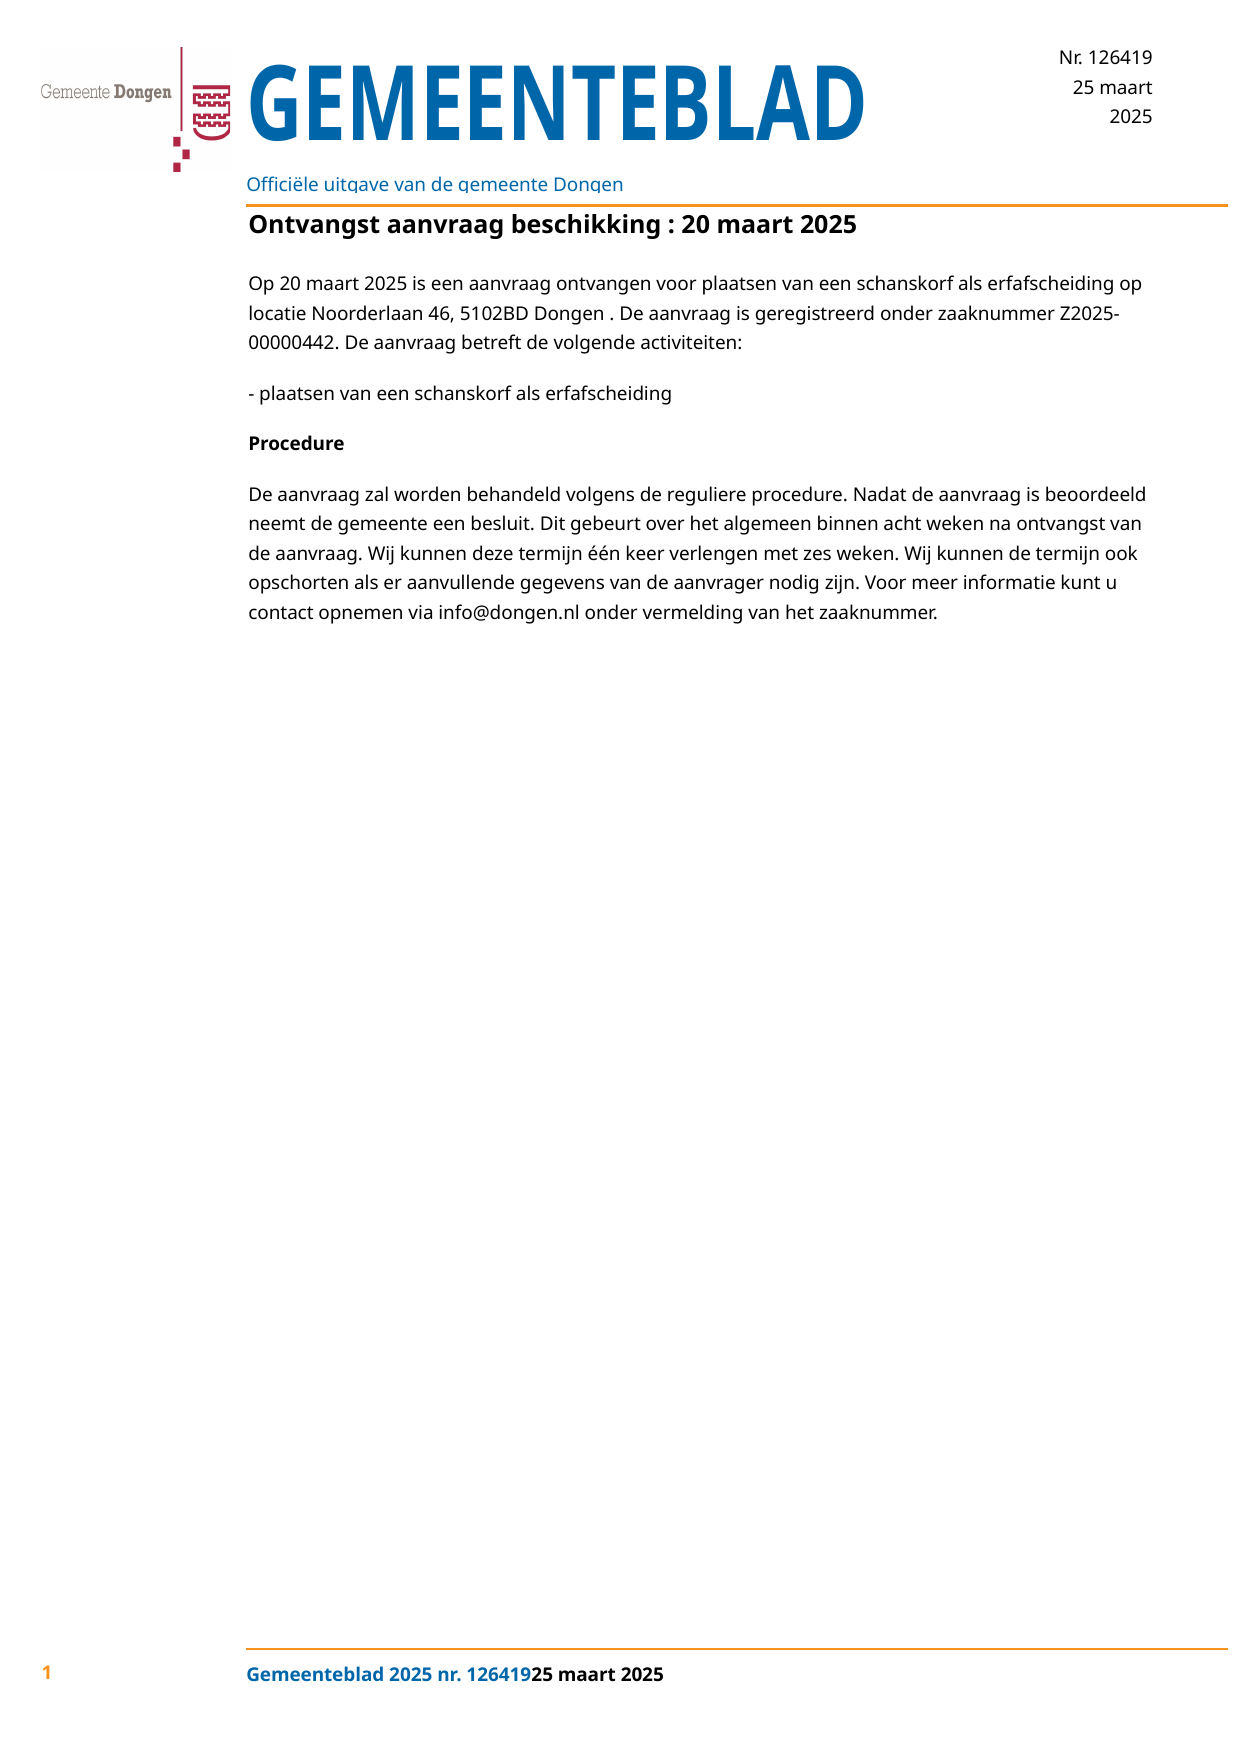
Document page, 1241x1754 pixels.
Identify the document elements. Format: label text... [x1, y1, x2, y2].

text Ontvangst aanvraag beschikking : 20 maart 2025 [248, 207, 1152, 241]
text Procedure [248, 430, 1152, 456]
text Op 20 maart 2025 is een aanvraag ontvangen voor plaatsen van een schanskorf als erfafscheiding op locatie Noorderlaan 46, 5102BD Dongen . De aanvraag is geregistreerd onder zaaknummer Z2025-00000442. De aanvraag betreft de volgende activiteiten: [248, 270, 1152, 355]
text De aanvraag zal worden behandeld volgens de reguliere procedure. Nadat de aanvraag is beoordeeld neemt de gemeente een besluit. Dit gebeurt over het algemeen binnen acht weken na ontvangst van de aanvraag. Wij kunnen deze termijn één keer verlengen met zes weken. Wij kunnen de termijn ook opschorten als er aanvullende gegevens van de aanvrager nodig zijn. Voor meer informatie kunt u contact opnemen via info@dongen.nl onder vermelding van het zaaknummer. [248, 481, 1152, 625]
text - plaatsen van een schanskorf als erfafscheiding [248, 380, 1152, 406]
picture [41, 47, 231, 172]
